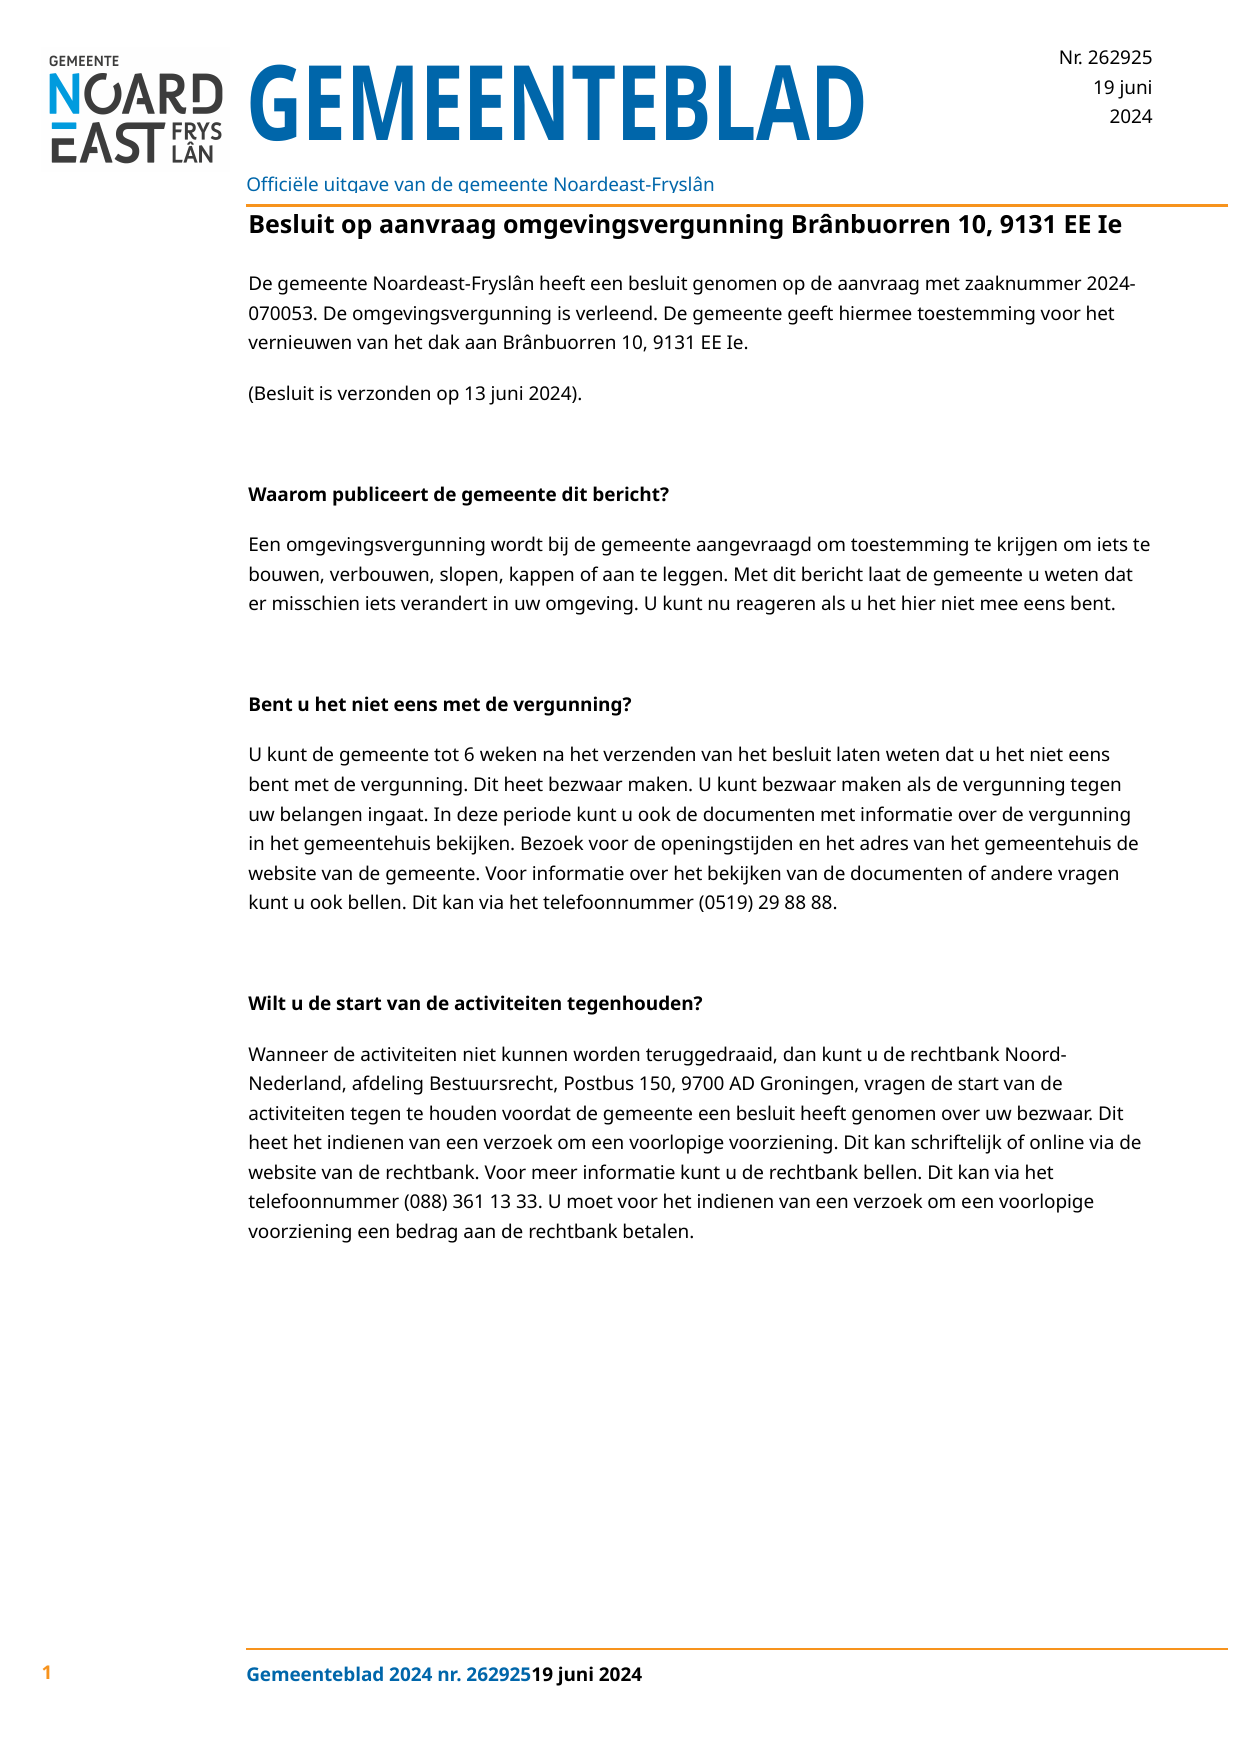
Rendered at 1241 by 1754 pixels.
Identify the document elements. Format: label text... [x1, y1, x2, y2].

text Wanneer de activiteiten niet kunnen worden teruggedraaid, dan kunt u de rechtbank Noord-Nederland, afdeling Bestuursrecht, Postbus 150, 9700 AD Groningen, vragen de start van de activiteiten tegen te houden voordat de gemeente een besluit heeft genomen over uw bezwaar. Dit heet het indienen van een verzoek om een voorlopige voorziening. Dit kan schriftelijk of online via de website van de rechtbank. Voor meer informatie kunt u de rechtbank bellen. Dit kan via het telefoonnummer (088) 361 13 33. U moet voor het indienen van een verzoek om een voorlopige voorziening een bedrag aan de rechtbank betalen. [248, 1041, 1152, 1244]
text Een omgevingsvergunning wordt bij de gemeente aangevraagd om toestemming te krijgen om iets te bouwen, verbouwen, slopen, kappen of aan te leggen. Met dit bericht laat de gemeente u weten dat er misschien iets verandert in uw omgeving. U kunt nu reageren als u het hier niet mee eens bent. [248, 531, 1152, 616]
text U kunt de gemeente tot 6 weken na het verzenden van het besluit laten weten dat u het niet eens bent met de vergunning. Dit heet bezwaar maken. U kunt bezwaar maken als de vergunning tegen uw belangen ingaat. In deze periode kunt u ook de documenten met informatie over de vergunning in het gemeentehuis bekijken. Bezoek voor de openingstijden en het adres van het gemeentehuis de website van de gemeente. Voor informatie over het bekijken van de documenten of andere vragen kunt u ook bellen. Dit kan via het telefoonnummer (0519) 29 88 88. [248, 742, 1152, 915]
text Bent u het niet eens met de vergunning? [248, 691, 1152, 717]
text Wilt u de start van de activiteiten tegenhouden? [248, 990, 1152, 1016]
picture [41, 47, 231, 172]
text Waarom publiceert de gemeente dit bericht? [248, 481, 1152, 506]
text De gemeente Noardeast-Fryslân heeft een besluit genomen op de aanvraag met zaaknummer 2024-070053. De omgevingsvergunning is verleend. De gemeente geeft hiermee toestemming voor het vernieuwen van het dak aan Brânbuorren 10, 9131 EE Ie. [248, 270, 1152, 355]
text (Besluit is verzonden op 13 juni 2024). [248, 380, 1152, 406]
text Besluit op aanvraag omgevingsvergunning Brânbuorren 10, 9131 EE Ie [248, 207, 1152, 241]
